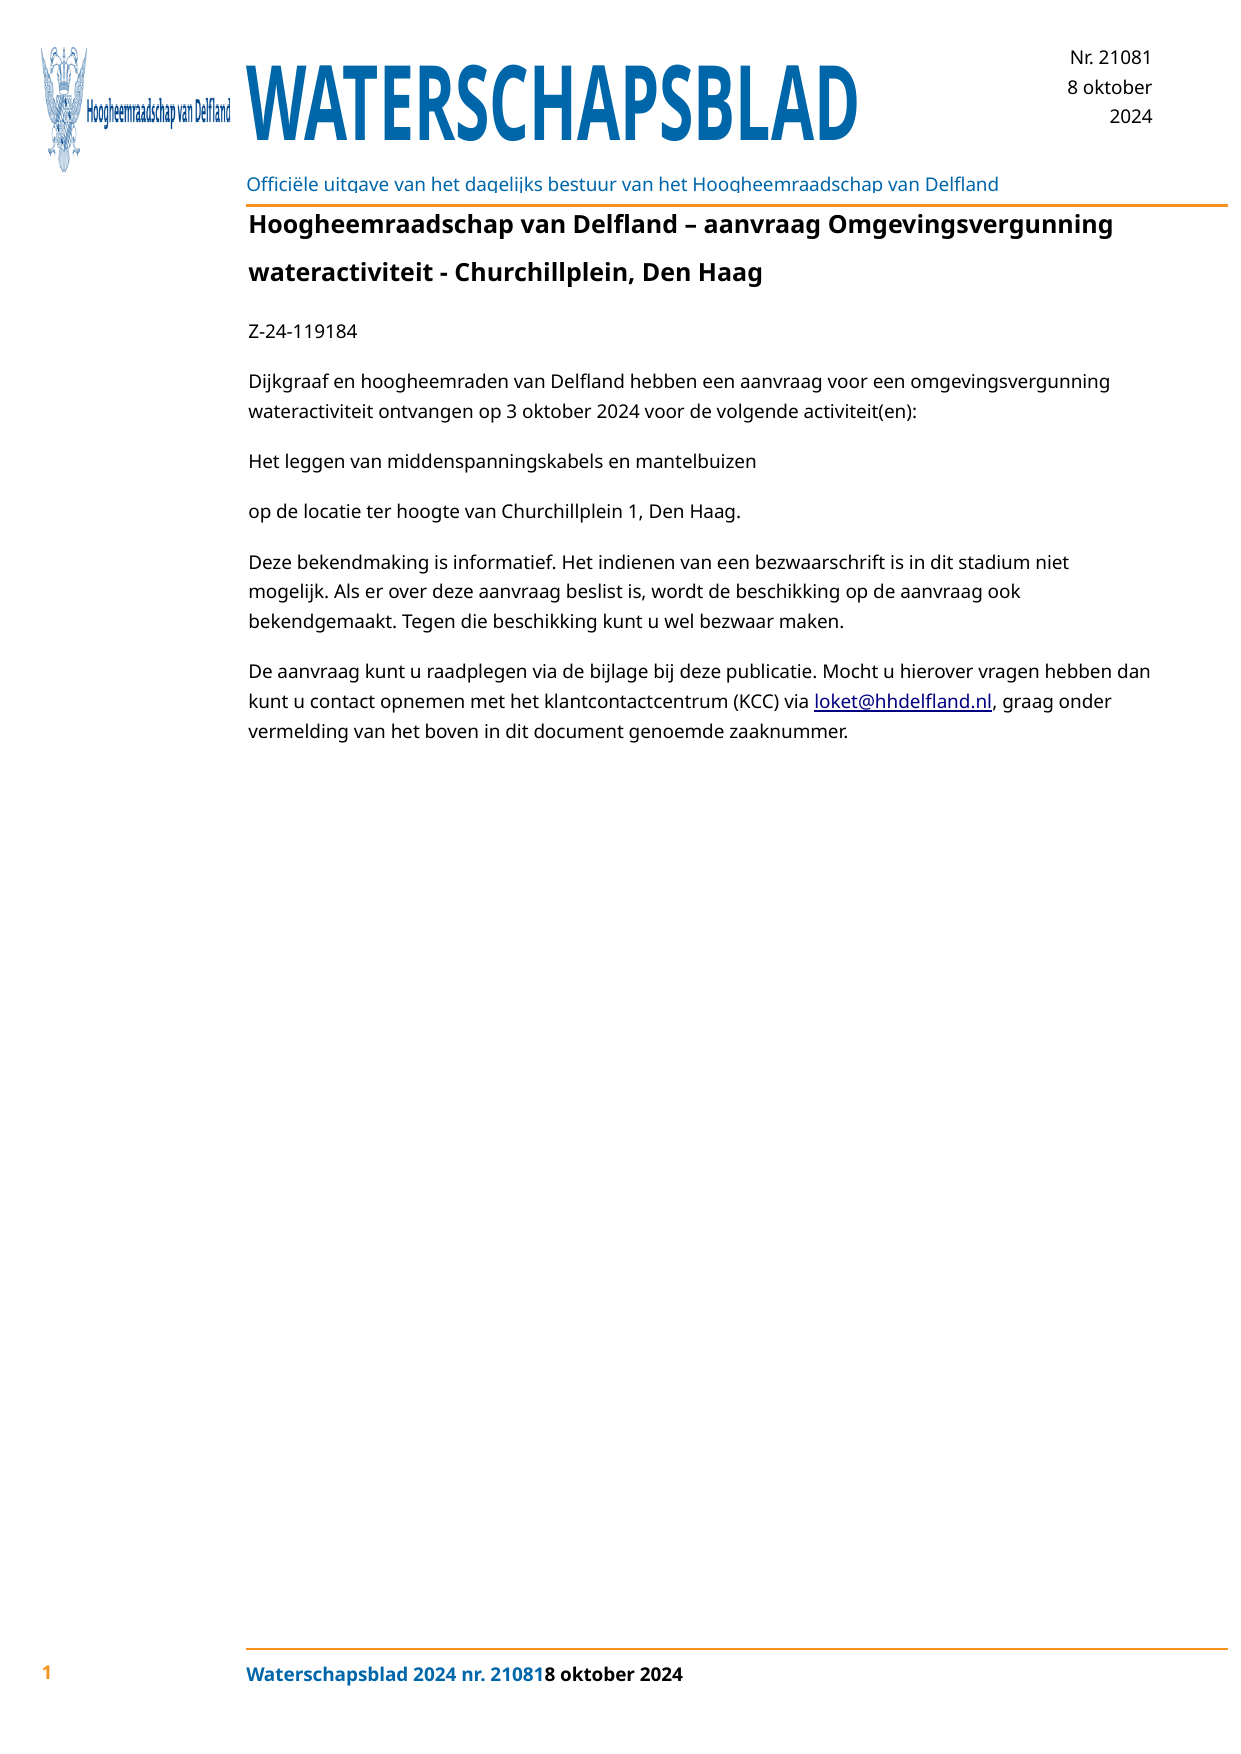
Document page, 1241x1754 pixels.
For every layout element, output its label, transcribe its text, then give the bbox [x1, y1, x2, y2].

text Dijkgraaf en hoogheemraden van Delfland hebben een aanvraag voor een omgevingsvergunning wateractiviteit ontvangen op 3 oktober 2024 voor de volgende activiteit(en): [248, 368, 1152, 424]
text op de locatie ter hoogte van Churchillplein 1, Den Haag. [248, 499, 1152, 524]
picture [41, 47, 231, 172]
text Deze bekendmaking is informatief. Het indienen van een bezwaarschrift is in dit stadium niet mogelijk. Als er over deze aanvraag beslist is, wordt de beschikking op de aanvraag ook bekendgemaakt. Tegen die beschikking kunt u wel bezwaar maken. [248, 549, 1152, 634]
text Het leggen van middenspanningskabels en mantelbuizen [248, 448, 1152, 474]
text De aanvraag kunt u raadplegen via de bijlage bij deze publicatie. Mocht u hierover vragen hebben dan kunt u contact opnemen met het klantcontactcentrum (KCC) via loket@hhdelfland.nl, graag onder vermelding van het boven in dit document genoemde zaaknummer. [248, 659, 1152, 744]
text Hoogheemraadschap van Delfland – aanvraag Omgevingsvergunning wateractiviteit - Churchillplein, Den Haag [248, 207, 1152, 288]
text Z-24-119184 [248, 318, 1152, 344]
